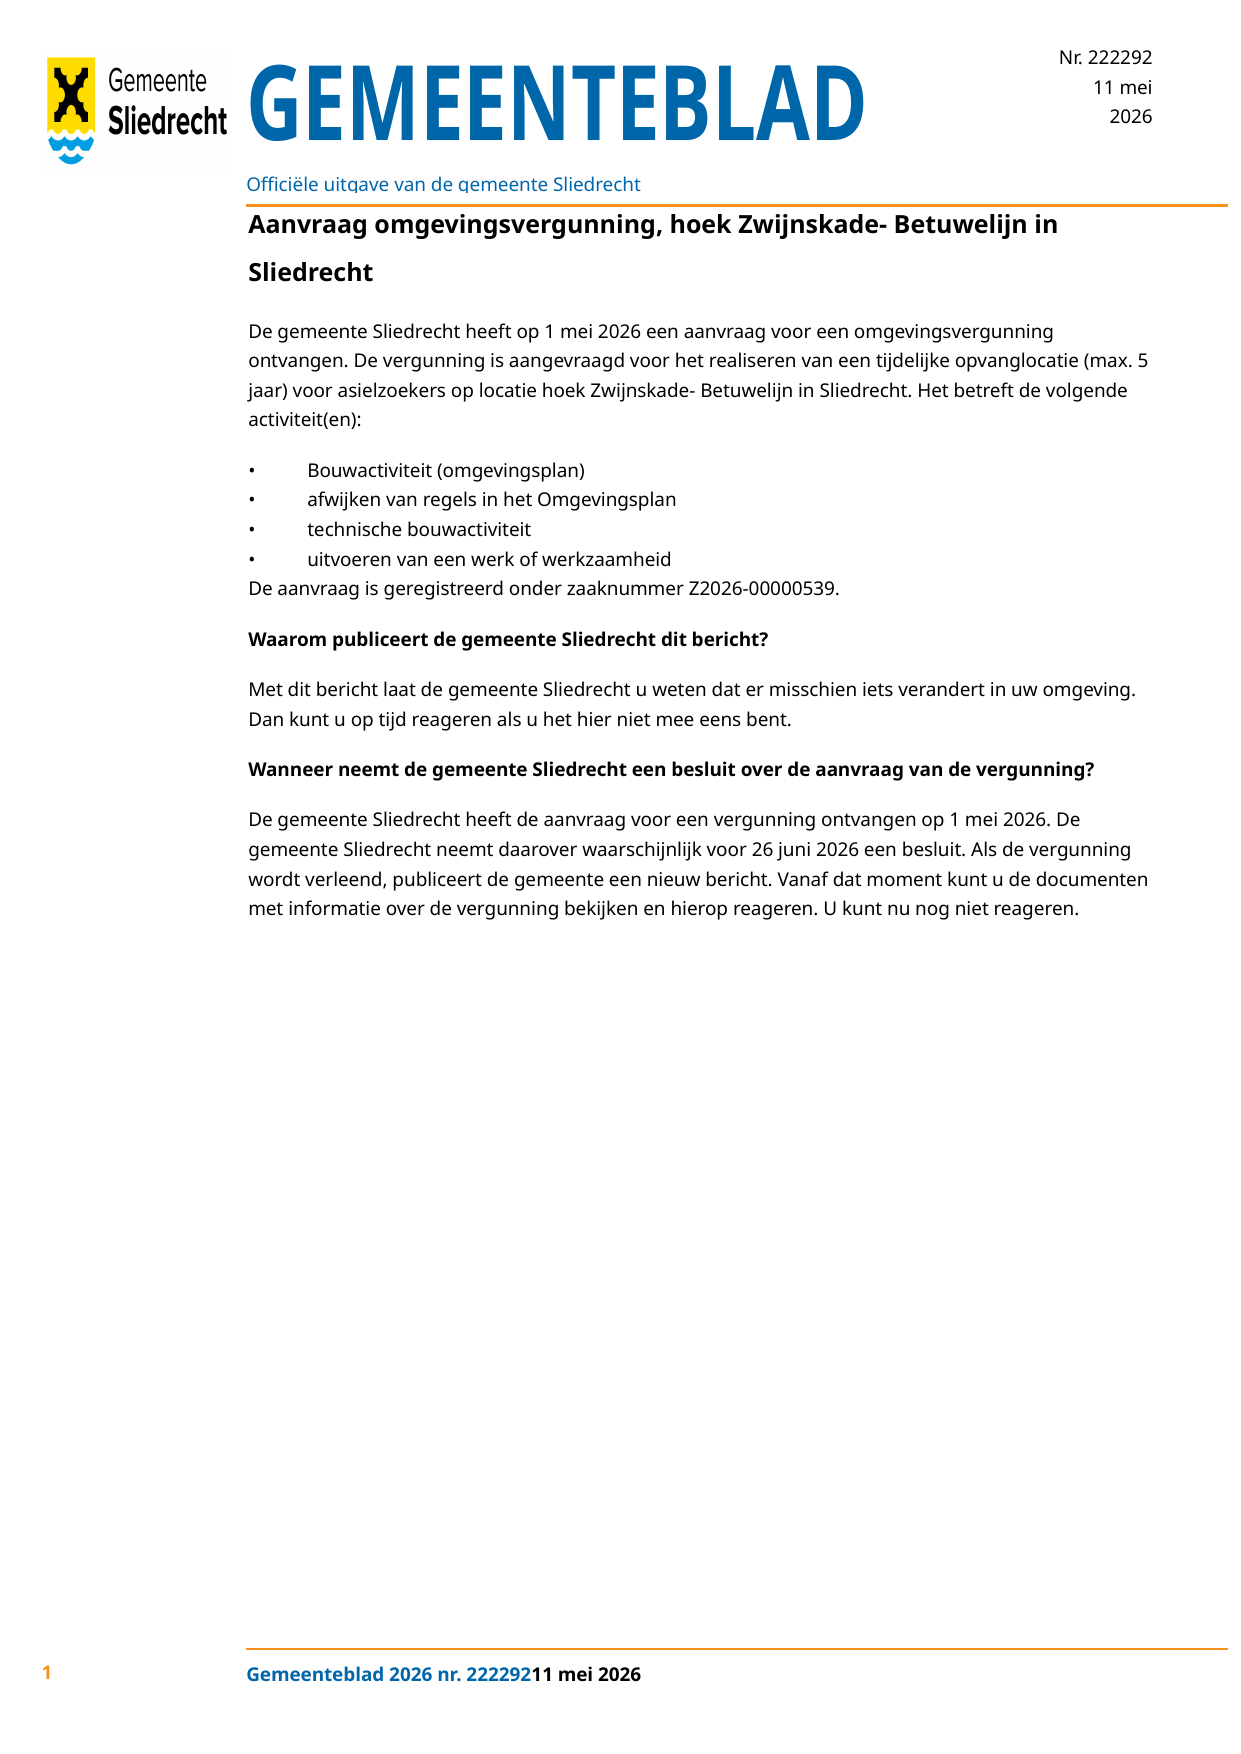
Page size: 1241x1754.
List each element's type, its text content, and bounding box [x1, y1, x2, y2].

list afwijken van regels in het Omgevingsplan [248, 487, 1152, 512]
list Bouwactiviteit (omgevingsplan) [248, 457, 1152, 483]
picture [41, 47, 231, 172]
text Aanvraag omgevingsvergunning, hoek Zwijnskade- Betuwelijn in Sliedrecht [248, 207, 1152, 288]
text Met dit bericht laat de gemeente Sliedrecht u weten dat er misschien iets verandert in uw omgeving. Dan kunt u op tijd reageren als u het hier niet mee eens bent. [248, 676, 1152, 732]
text De gemeente Sliedrecht heeft op 1 mei 2026 een aanvraag voor een omgevingsvergunning ontvangen. De vergunning is aangevraagd voor het realiseren van een tijdelijke opvanglocatie (max. 5 jaar) voor asielzoekers op locatie hoek Zwijnskade- Betuwelijn in Sliedrecht. Het betreft de volgende activiteit(en): [248, 318, 1152, 432]
list uitvoeren van een werk of werkzaamheid [248, 546, 1152, 572]
text De gemeente Sliedrecht heeft de aanvraag voor een vergunning ontvangen op 1 mei 2026. De gemeente Sliedrecht neemt daarover waarschijnlijk voor 26 juni 2026 een besluit. Als de vergunning wordt verleend, publiceert de gemeente een nieuw bericht. Vanaf dat moment kunt u de documenten met informatie over de vergunning bekijken en hierop reageren. U kunt nu nog niet reageren. [248, 807, 1152, 921]
text Wanneer neemt de gemeente Sliedrecht een besluit over de aanvraag van de vergunning? [248, 756, 1152, 782]
list technische bouwactiviteit [248, 516, 1152, 542]
text De aanvraag is geregistreerd onder zaaknummer Z2026-00000539. [248, 575, 1152, 601]
text Waarom publiceert de gemeente Sliedrecht dit bericht? [248, 626, 1152, 652]
